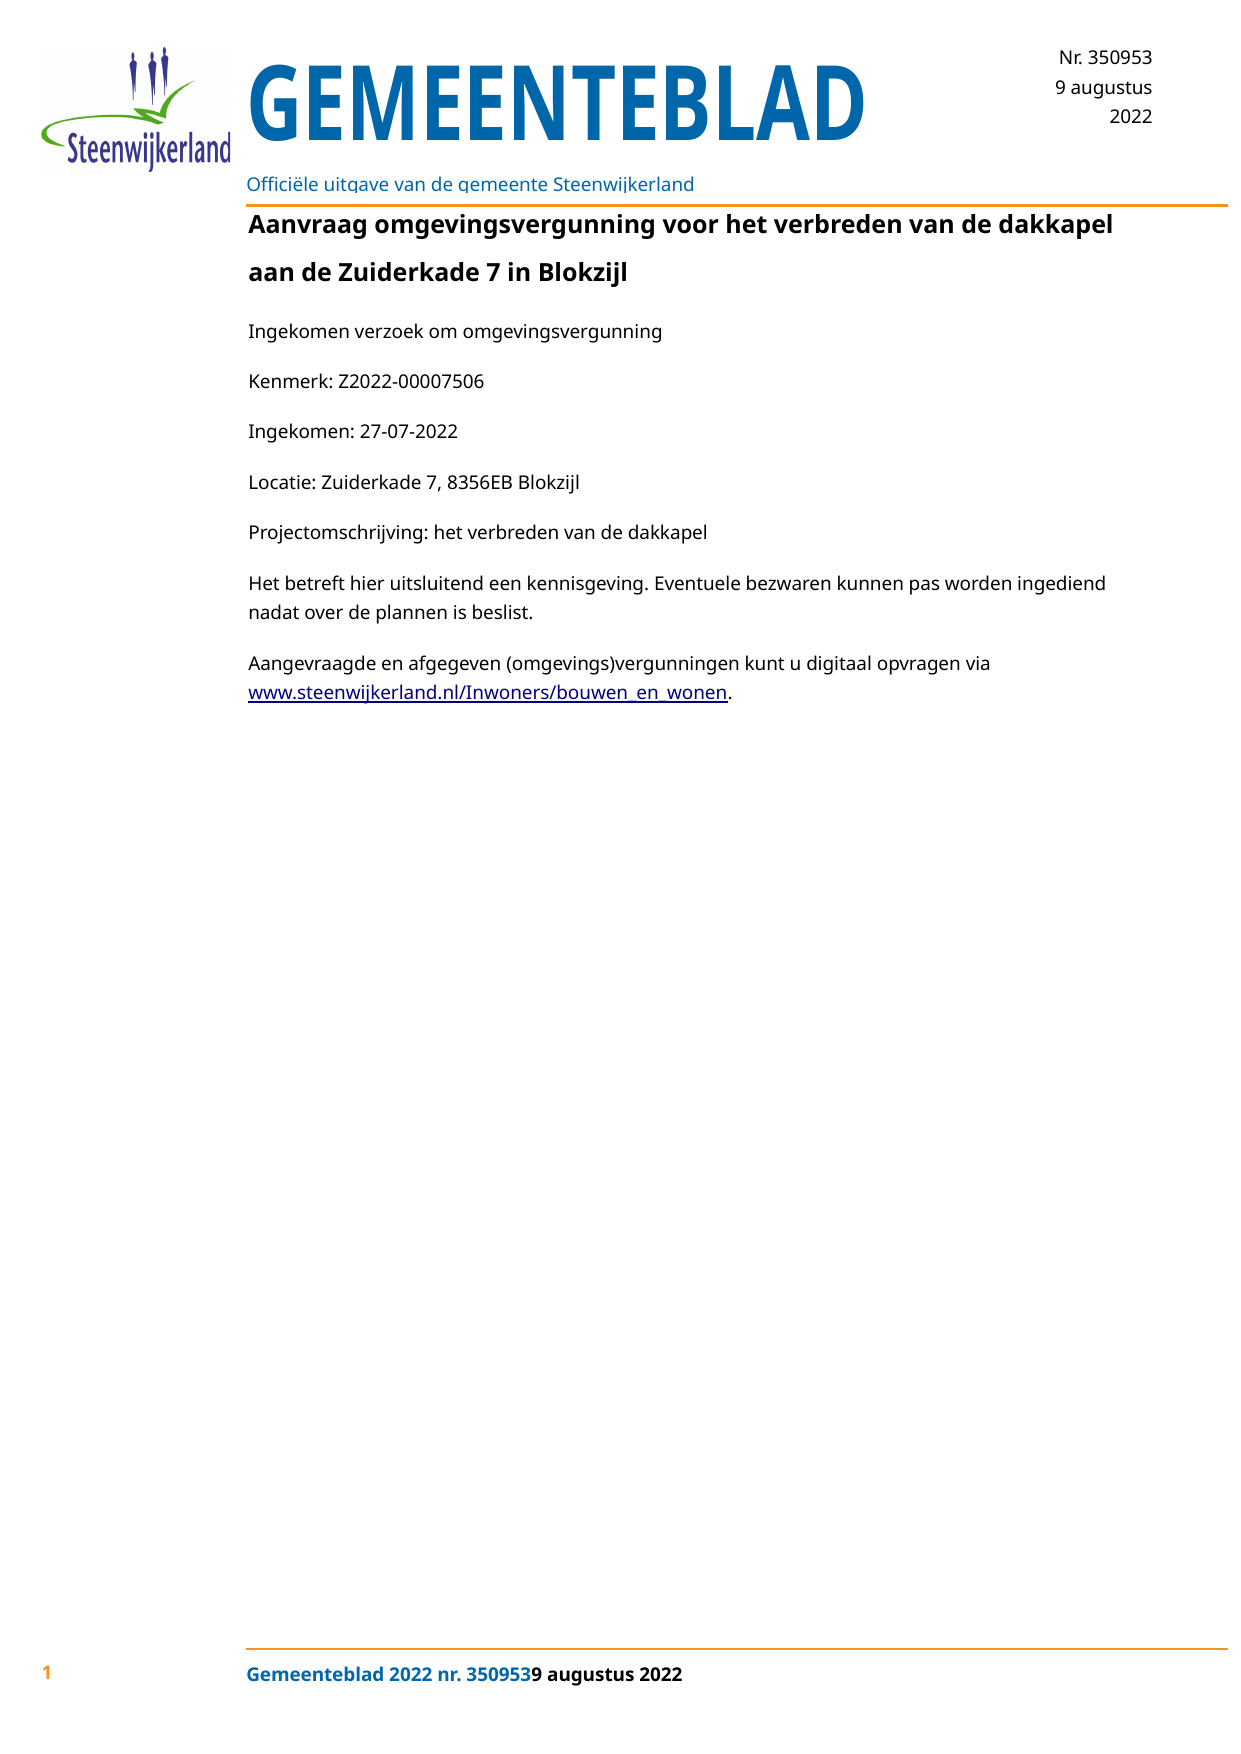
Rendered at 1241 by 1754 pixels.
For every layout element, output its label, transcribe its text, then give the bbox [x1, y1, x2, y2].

text Ingekomen: 27-07-2022 [248, 419, 1152, 444]
picture [41, 47, 231, 172]
text Het betreft hier uitsluitend een kennisgeving. Eventuele bezwaren kunnen pas worden ingediend nadat over de plannen is beslist. [248, 570, 1152, 625]
text Ingekomen verzoek om omgevingsvergunning [248, 318, 1152, 344]
text Locatie: Zuiderkade 7, 8356EB Blokzijl [248, 469, 1152, 495]
text Aanvraag omgevingsvergunning voor het verbreden van de dakkapel aan de Zuiderkade 7 in Blokzijl [248, 207, 1152, 288]
text Projectomschrijving: het verbreden van de dakkapel [248, 519, 1152, 545]
text Kenmerk: Z2022-00007506 [248, 368, 1152, 394]
text Aangevraagde en afgegeven (omgevings)vergunningen kunt u digitaal opvragen via www.steenwijkerland.nl/Inwoners/bouwen_en_wonen. [248, 650, 1152, 705]
